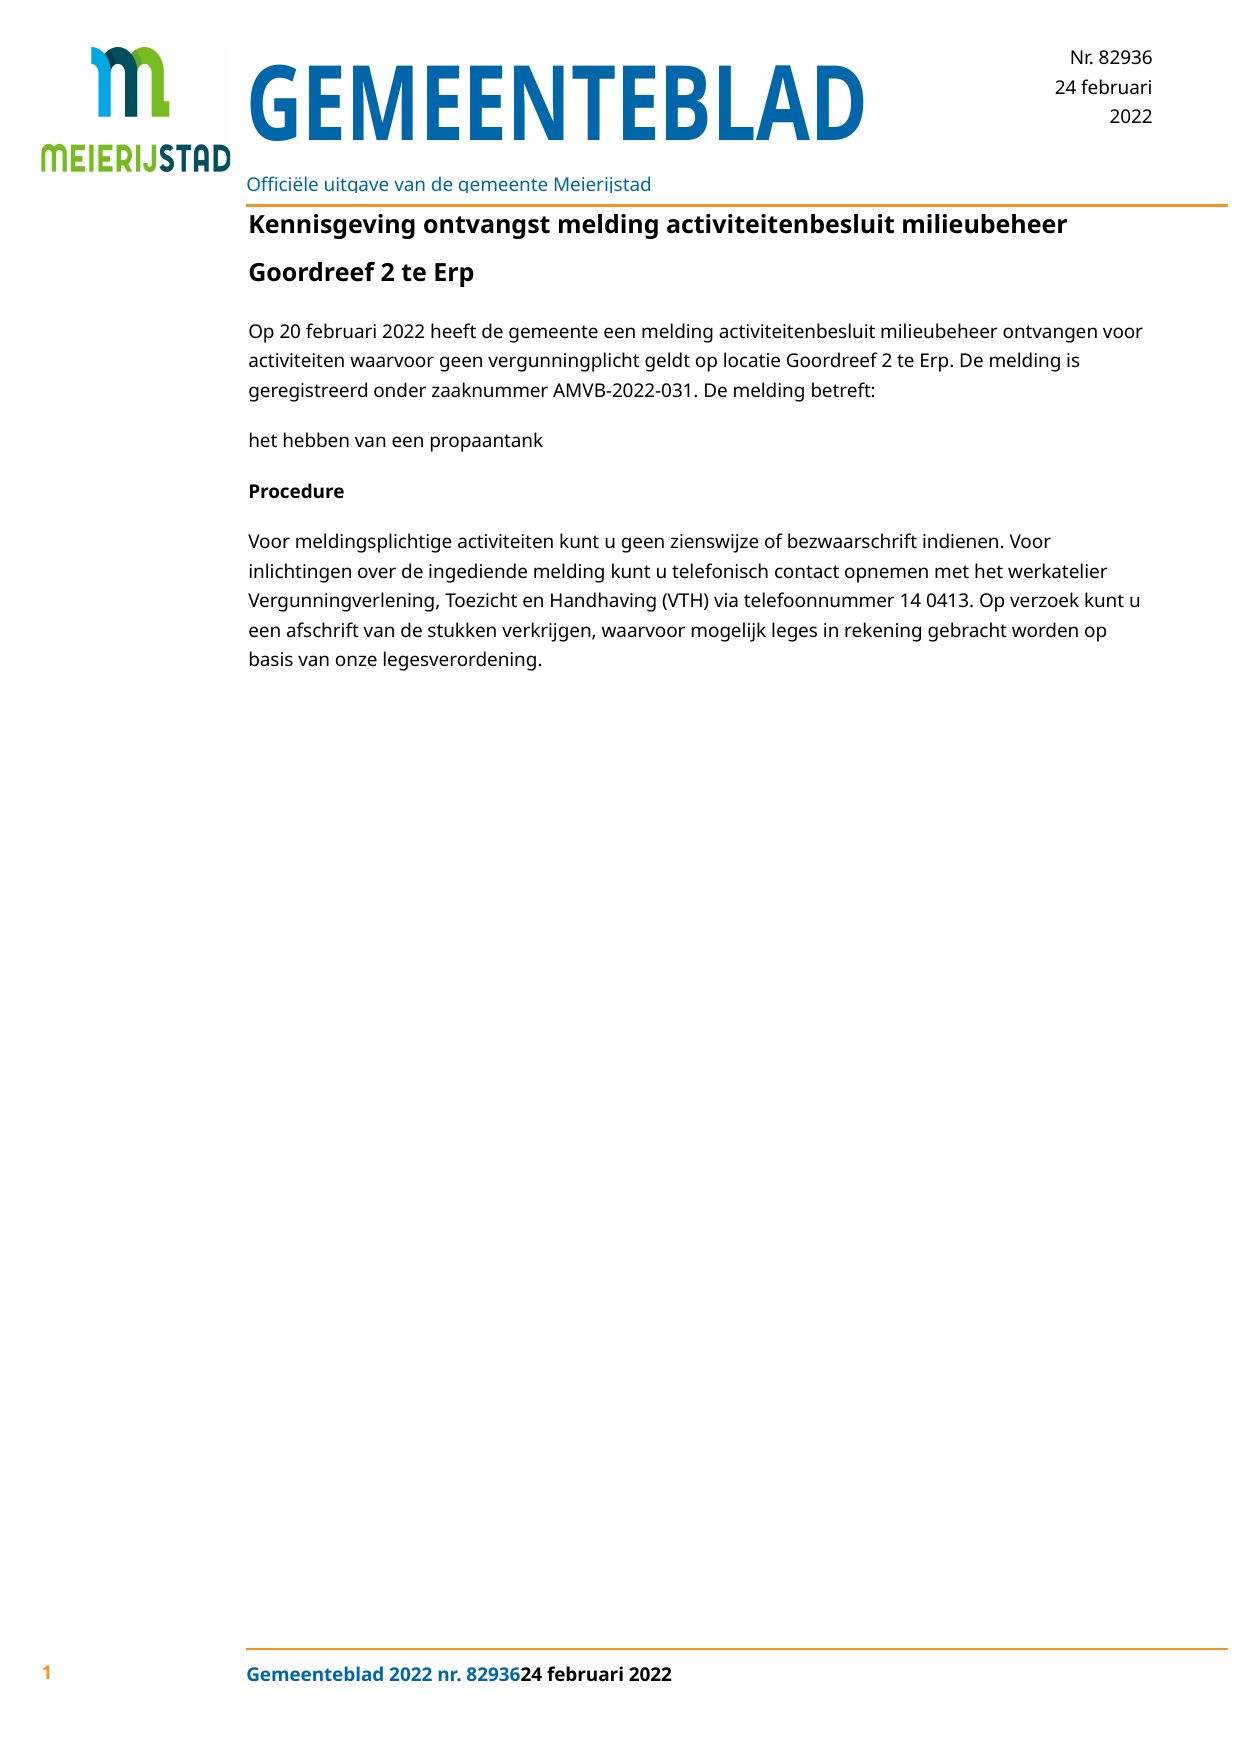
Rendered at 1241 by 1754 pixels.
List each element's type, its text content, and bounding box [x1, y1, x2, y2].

text Op 20 februari 2022 heeft de gemeente een melding activiteitenbesluit milieubeheer ontvangen voor activiteiten waarvoor geen vergunningplicht geldt op locatie Goordreef 2 te Erp. De melding is geregistreerd onder zaaknummer AMVB-2022-031. De melding betreft: [248, 318, 1152, 403]
picture [41, 47, 231, 172]
text het hebben van een propaantank [248, 427, 1152, 453]
text Voor meldingsplichtige activiteiten kunt u geen zienswijze of bezwaarschrift indienen. Voor inlichtingen over de ingediende melding kunt u telefonisch contact opnemen met het werkatelier Vergunningverlening, Toezicht en Handhaving (VTH) via telefoonnummer 14 0413. Op verzoek kunt u een afschrift van de stukken verkrijgen, waarvoor mogelijk leges in rekening gebracht worden op basis van onze legesverordening. [248, 528, 1152, 672]
text Kennisgeving ontvangst melding activiteitenbesluit milieubeheer Goordreef 2 te Erp [248, 207, 1152, 288]
text Procedure [248, 478, 1152, 504]
